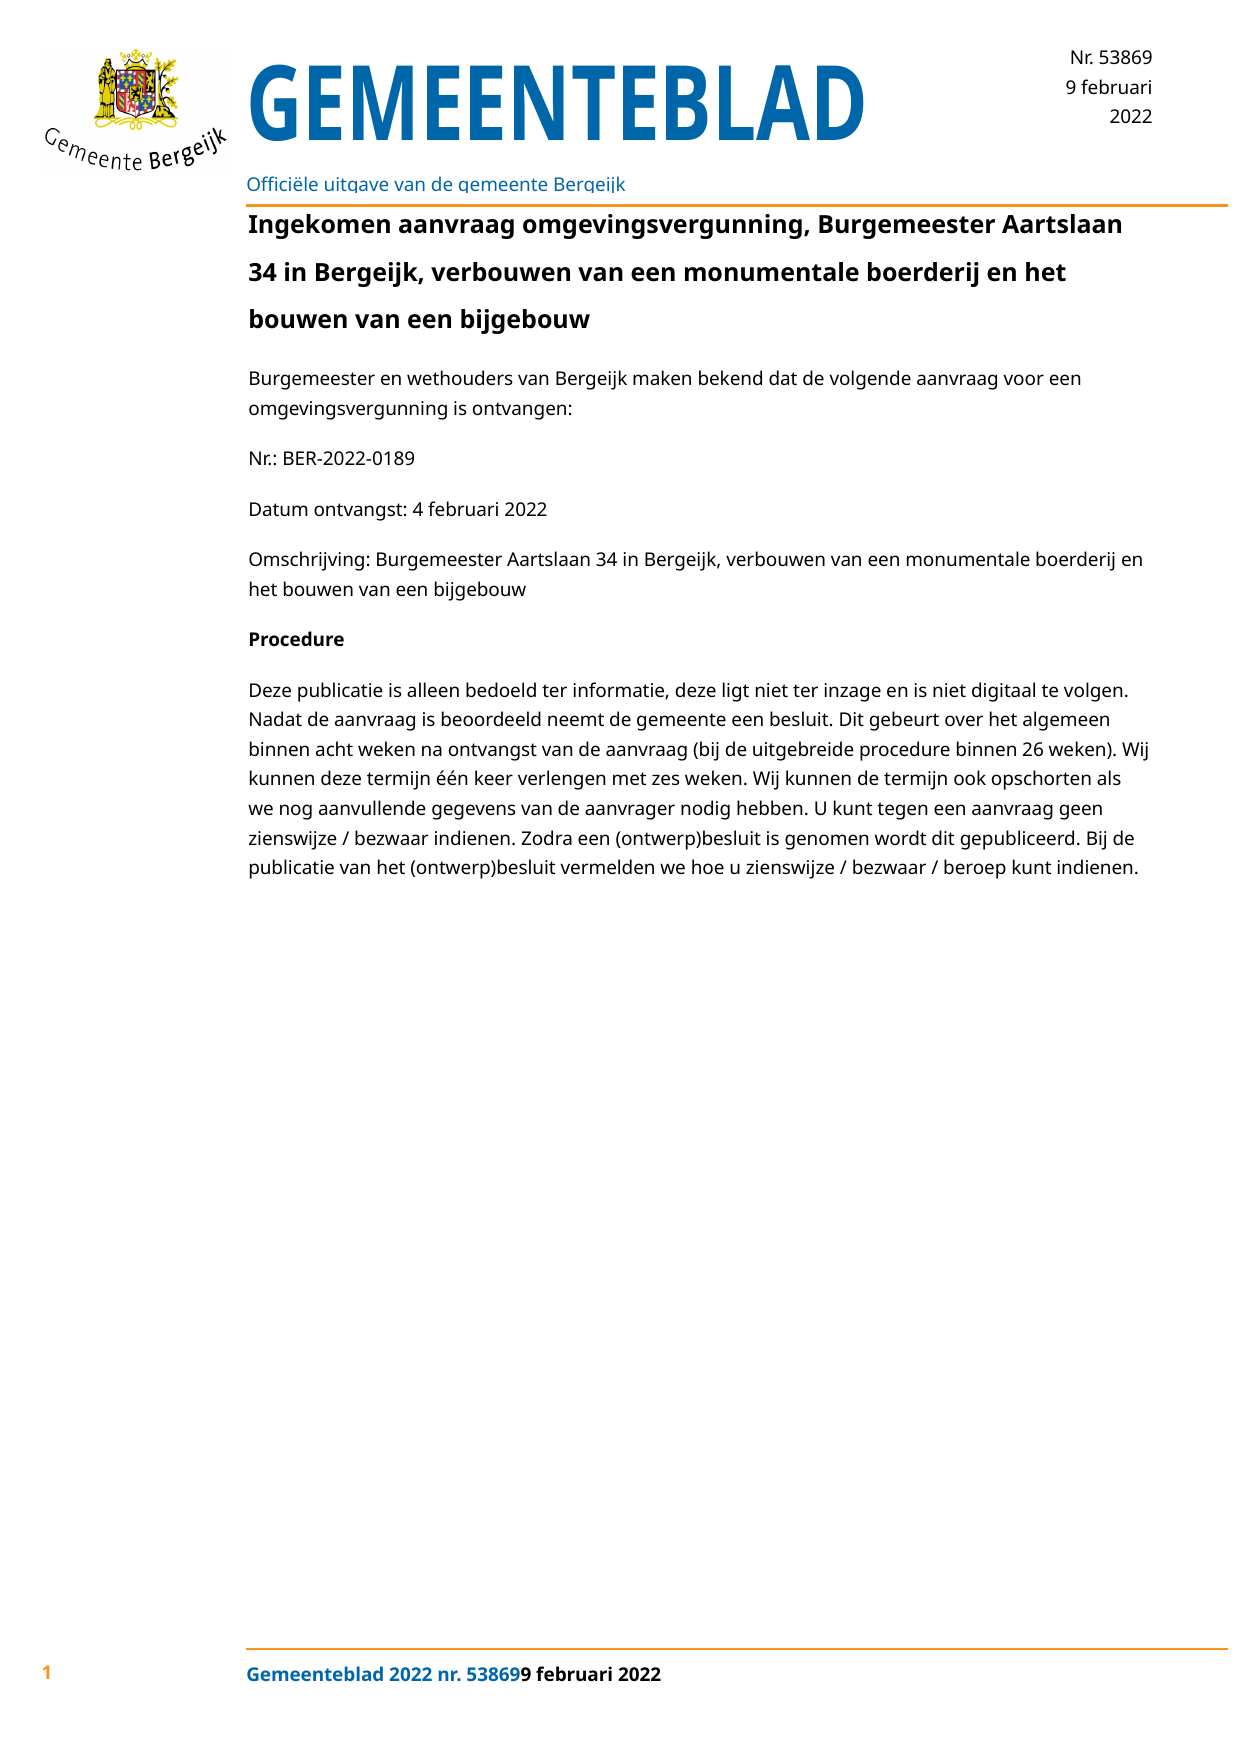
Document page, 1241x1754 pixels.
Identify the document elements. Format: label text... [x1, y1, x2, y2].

text Burgemeester en wethouders van Bergeijk maken bekend dat de volgende aanvraag voor een omgevingsvergunning is ontvangen: [248, 366, 1152, 421]
text Deze publicatie is alleen bedoeld ter informatie, deze ligt niet ter inzage en is niet digitaal te volgen. Nadat de aanvraag is beoordeeld neemt de gemeente een besluit. Dit gebeurt over het algemeen binnen acht weken na ontvangst van de aanvraag (bij de uitgebreide procedure binnen 26 weken). Wij kunnen deze termijn één keer verlengen met zes weken. Wij kunnen de termijn ook opschorten als we nog aanvullende gegevens van de aanvrager nodig hebben. U kunt tegen een aanvraag geen zienswijze / bezwaar indienen. Zodra een (ontwerp)besluit is genomen wordt dit gepubliceerd. Bij de publicatie van het (ontwerp)besluit vermelden we hoe u zienswijze / bezwaar / beroep kunt indienen. [248, 677, 1152, 880]
text Datum ontvangst: 4 februari 2022 [248, 496, 1152, 522]
text Procedure [248, 626, 1152, 652]
text Omschrijving: Burgemeester Aartslaan 34 in Bergeijk, verbouwen van een monumentale boerderij en het bouwen van een bijgebouw [248, 546, 1152, 602]
picture [41, 47, 231, 172]
text Ingekomen aanvraag omgevingsvergunning, Burgemeester Aartslaan 34 in Bergeijk, verbouwen van een monumentale boerderij en het bouwen van een bijgebouw [248, 207, 1152, 336]
text Nr.: BER-2022-0189 [248, 446, 1152, 471]
